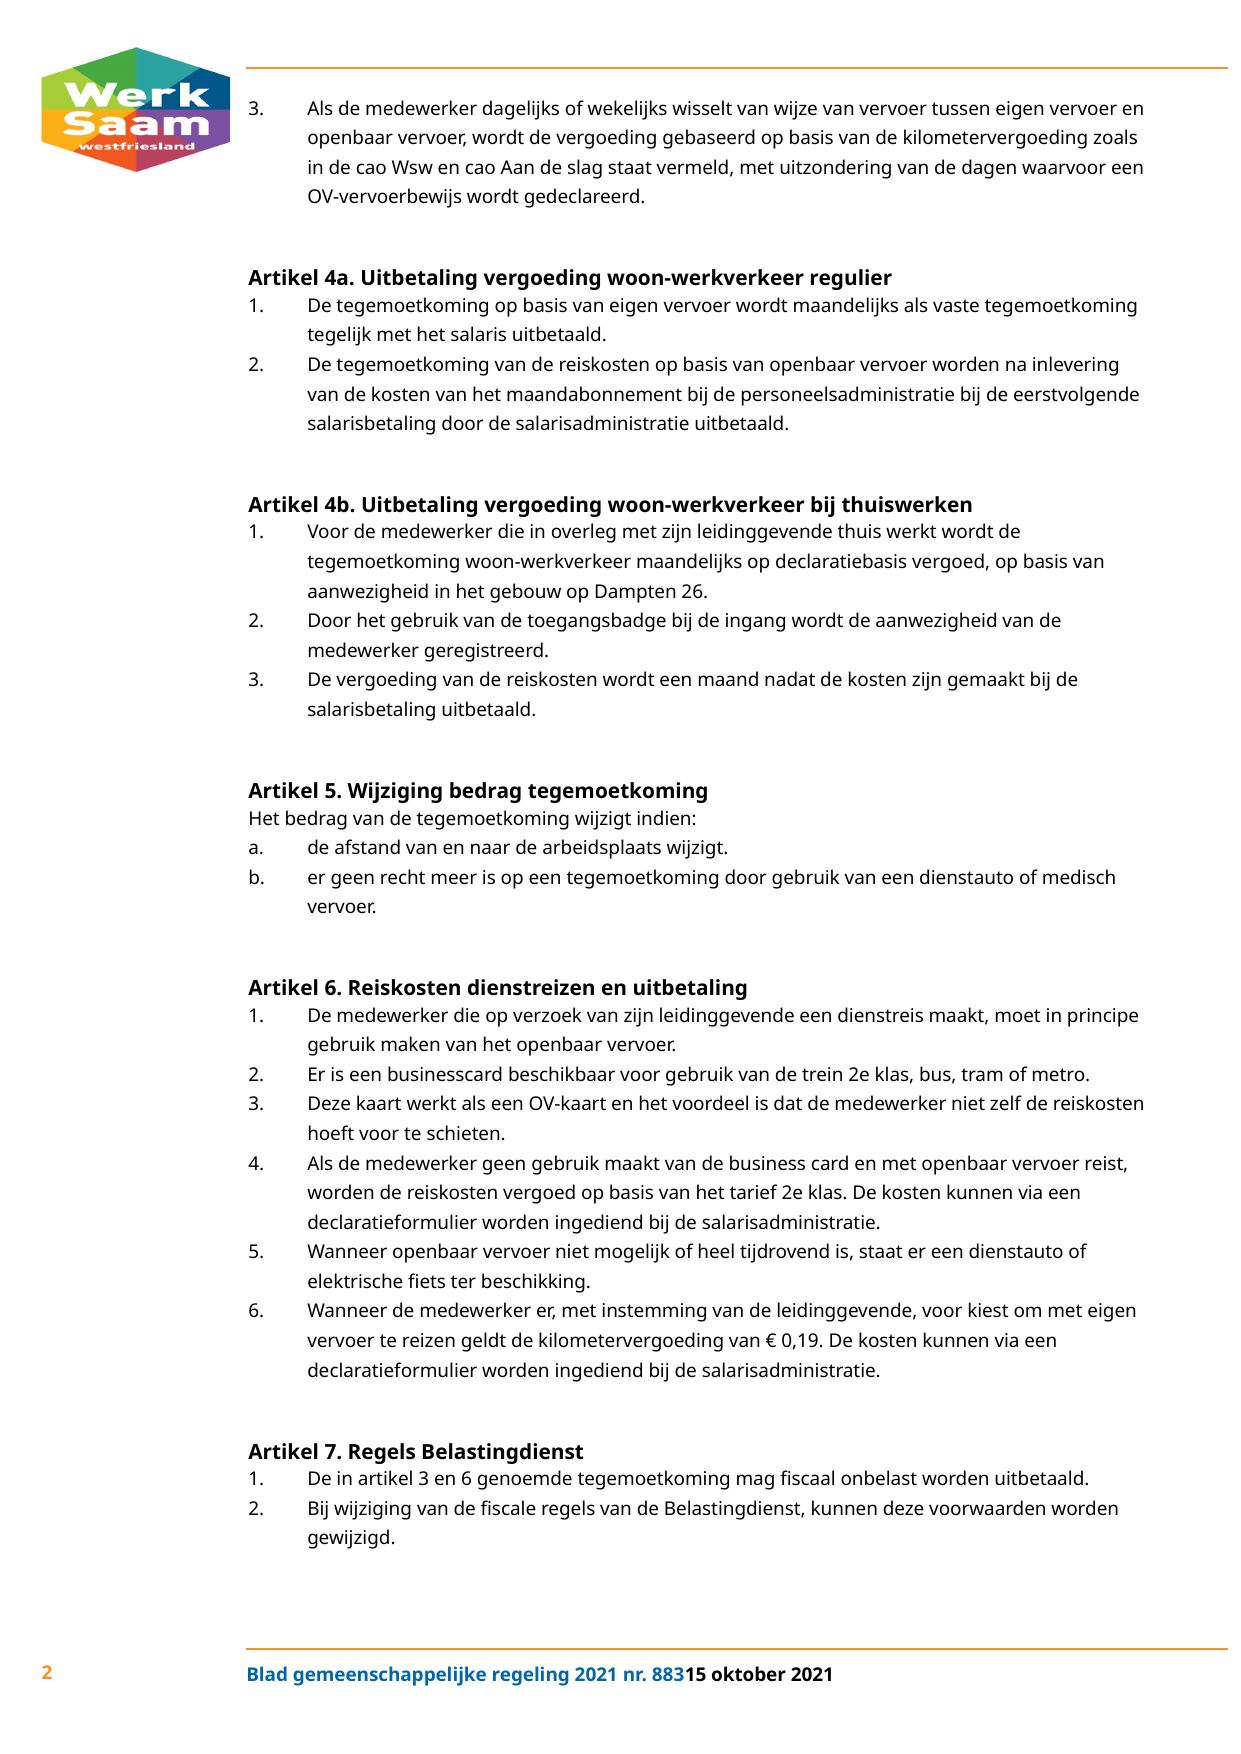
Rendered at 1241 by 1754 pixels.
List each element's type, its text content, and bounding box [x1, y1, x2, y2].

list De tegemoetkoming op basis van eigen vervoer wordt maandelijks als vaste tegemoetkoming tegelijk met het salaris uitbetaald. [248, 292, 1152, 347]
list De in artikel 3 en 6 genoemde tegemoetkoming mag fiscaal onbelast worden uitbetaald. [248, 1465, 1152, 1491]
list Bij wijziging van de fiscale regels van de Belastingdienst, kunnen deze voorwaarden worden gewijzigd. [248, 1495, 1152, 1550]
list Wanneer de medewerker er, met instemming van de leidinggevende, voor kiest om met eigen vervoer te reizen geldt de kilometervergoeding van € 0,19. De kosten kunnen via een declaratieformulier worden ingediend bij de salarisadministratie. [248, 1298, 1152, 1383]
text Het bedrag van de tegemoetkoming wijzigt indien: [248, 805, 1152, 830]
picture [41, 47, 231, 172]
list De tegemoetkoming van de reiskosten op basis van openbaar vervoer worden na inlevering van de kosten van het maandabonnement bij de personeelsadministratie bij de eerstvolgende salarisbetaling door de salarisadministratie uitbetaald. [248, 351, 1152, 436]
list Door het gebruik van de toegangsbadge bij de ingang wordt de aanwezigheid van de medewerker geregistreerd. [248, 607, 1152, 663]
list de afstand van en naar de arbeidsplaats wijzigt. [248, 834, 1152, 860]
list Wanneer openbaar vervoer niet mogelijk of heel tijdrovend is, staat er een dienstauto of elektrische fiets ter beschikking. [248, 1238, 1152, 1294]
text Artikel 5. Wijziging bedrag tegemoetkoming [248, 776, 1152, 805]
list De vergoeding van de reiskosten wordt een maand nadat de kosten zijn gemaakt bij de salarisbetaling uitbetaald. [248, 667, 1152, 722]
list er geen recht meer is op een tegemoetkoming door gebruik van een dienstauto of medisch vervoer. [248, 864, 1152, 919]
list Deze kaart werkt als een OV-kaart en het voordeel is dat de medewerker niet zelf de reiskosten hoeft voor te schieten. [248, 1091, 1152, 1146]
list Er is een businesscard beschikbaar voor gebruik van de trein 2e klas, bus, tram of metro. [248, 1061, 1152, 1087]
list Als de medewerker geen gebruik maakt van de business card en met openbaar vervoer reist, worden de reiskosten vergoed op basis van het tarief 2e klas. De kosten kunnen via een declaratieformulier worden ingediend bij de salarisadministratie. [248, 1150, 1152, 1235]
text Artikel 4a. Uitbetaling vergoeding woon-werkverkeer regulier [248, 263, 1152, 292]
text Artikel 6. Reiskosten dienstreizen en uitbetaling [248, 973, 1152, 1002]
list De medewerker die op verzoek van zijn leidinggevende een dienstreis maakt, moet in principe gebruik maken van het openbaar vervoer. [248, 1002, 1152, 1057]
text Artikel 7. Regels Belastingdienst [248, 1437, 1152, 1465]
list Voor de medewerker die in overleg met zijn leidinggevende thuis werkt wordt de tegemoetkoming woon-werkverkeer maandelijks op declaratiebasis vergoed, op basis van aanwezigheid in het gebouw op Dampten 26. [248, 519, 1152, 604]
list Als de medewerker dagelijks of wekelijks wisselt van wijze van vervoer tussen eigen vervoer en openbaar vervoer, wordt de vergoeding gebaseerd op basis van de kilometervergoeding zoals in de cao Wsw en cao Aan de slag staat vermeld, met uitzondering van de dagen waarvoor een OV-vervoerbewijs wordt gedeclareerd. [248, 95, 1152, 209]
text Artikel 4b. Uitbetaling vergoeding woon-werkverkeer bij thuiswerken [248, 490, 1152, 519]
